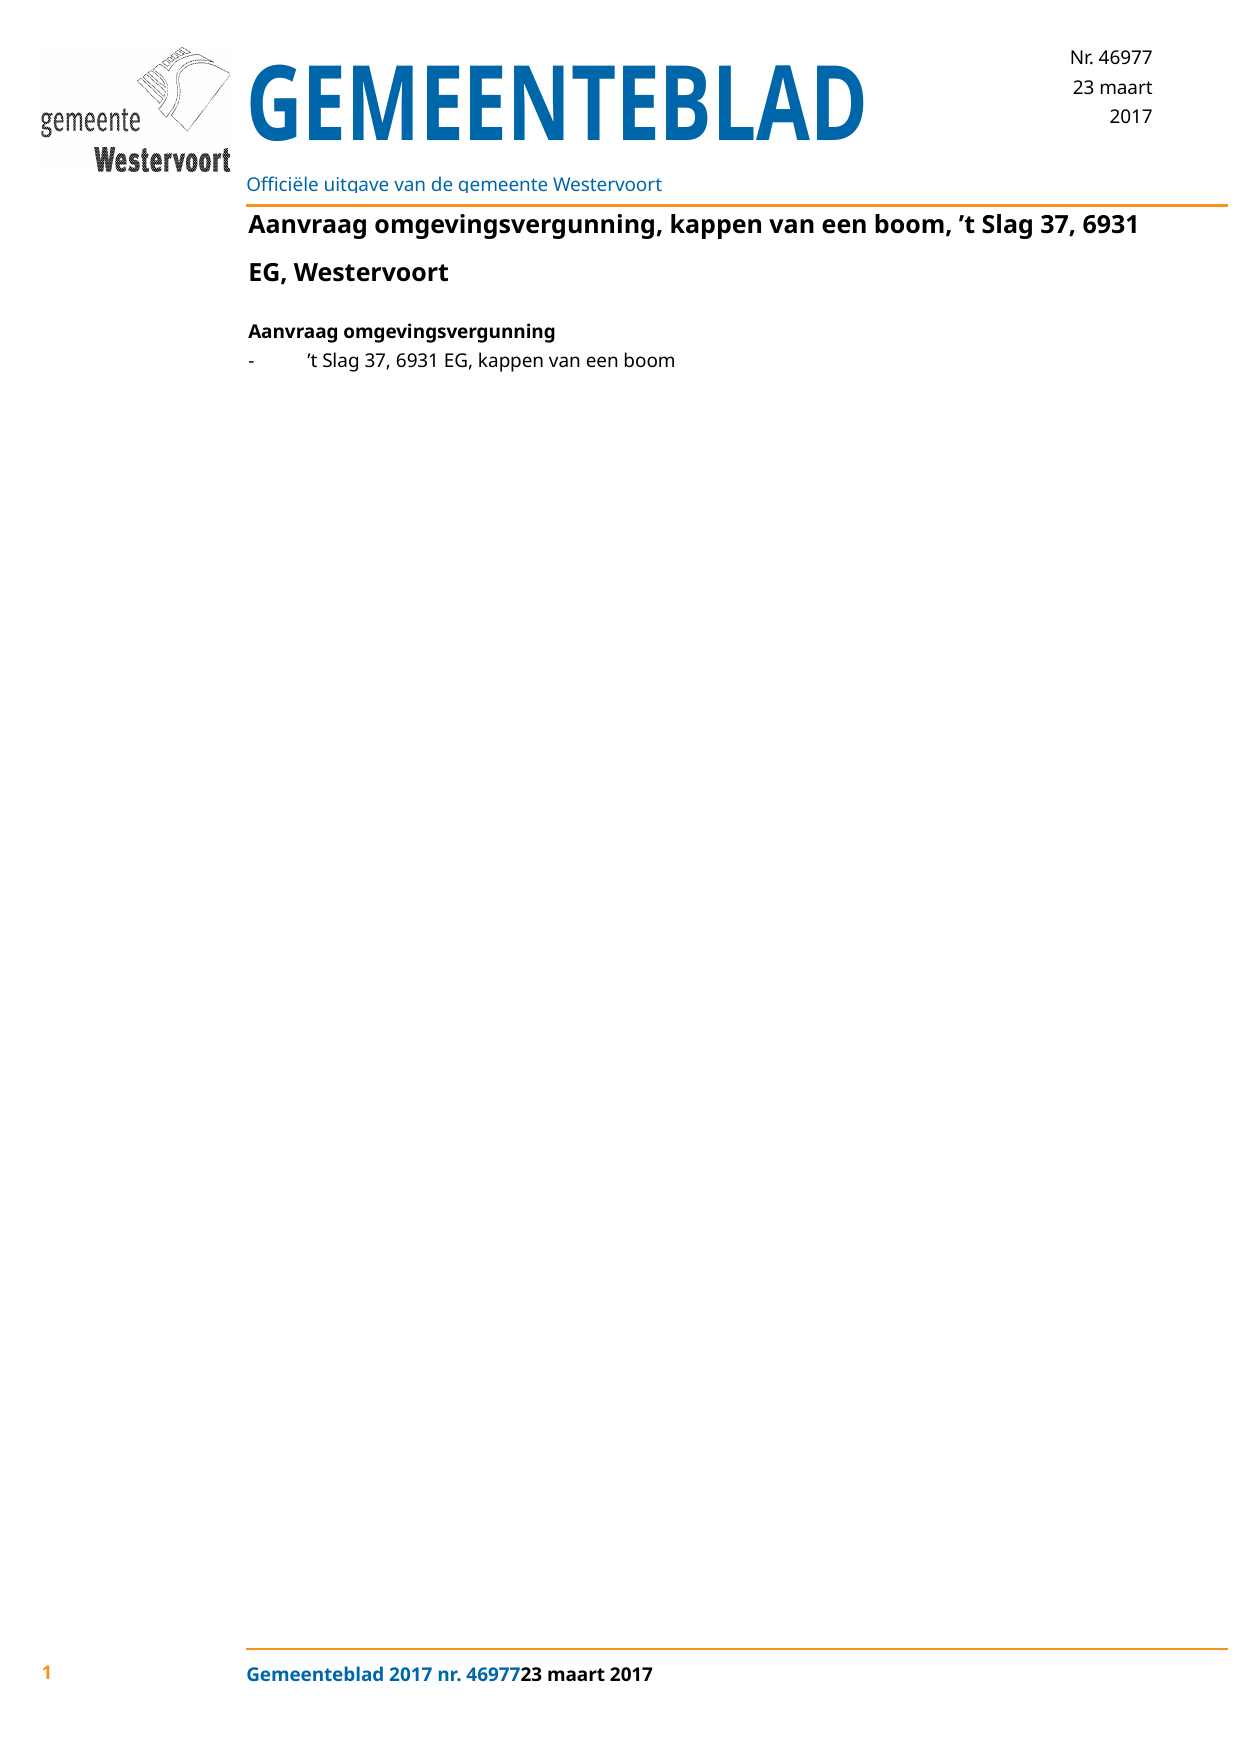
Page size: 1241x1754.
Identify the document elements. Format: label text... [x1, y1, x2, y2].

list ’t Slag 37, 6931 EG, kappen van een boom [248, 347, 1152, 373]
text Aanvraag omgevingsvergunning [248, 318, 1152, 344]
picture [41, 47, 231, 172]
text Aanvraag omgevingsvergunning, kappen van een boom, ’t Slag 37, 6931 EG, Westervoort [248, 207, 1152, 288]
